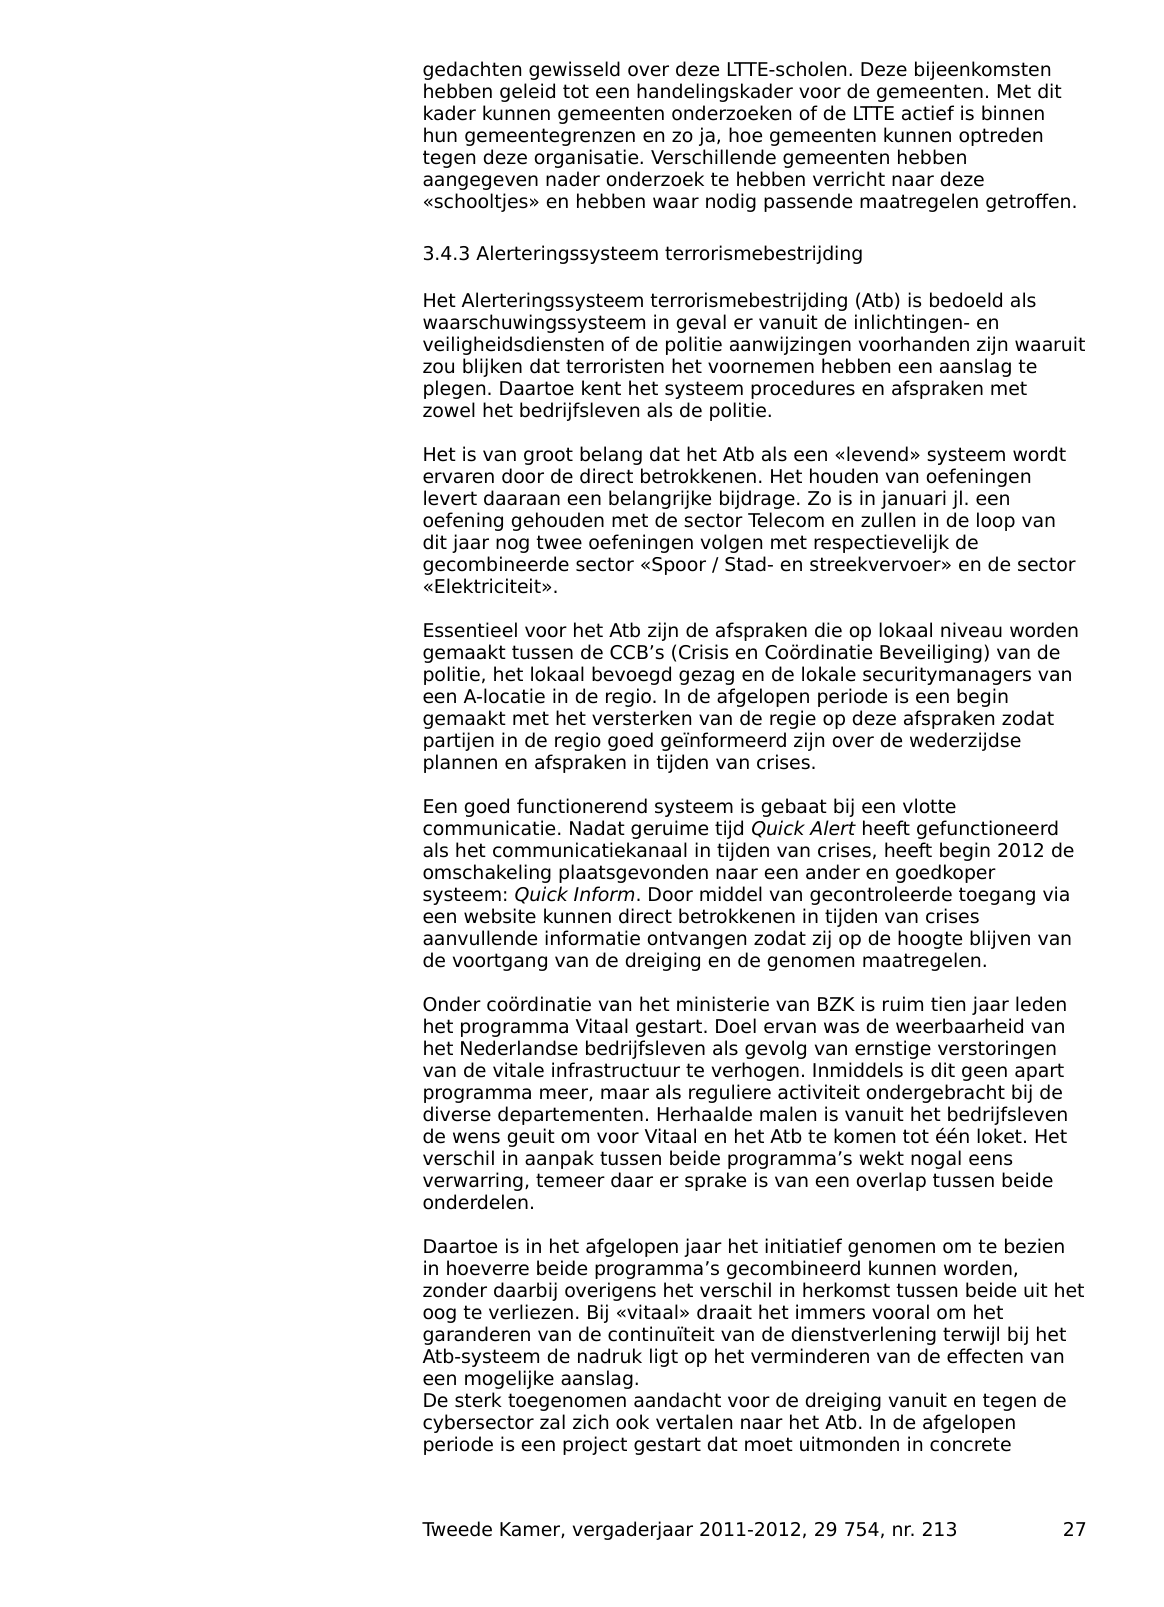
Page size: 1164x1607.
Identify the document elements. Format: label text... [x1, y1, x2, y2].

text Essentieel voor het Atb zijn de afspraken die op lokaal niveau worden gemaakt tussen de CCB’s (Crisis en Coördinatie Beveiliging) van de politie, het lokaal bevoegd gezag en de lokale securitymanagers van een A-locatie in de regio. In de afgelopen periode is een begin gemaakt met het versterken van de regie op deze afspraken zodat partijen in de regio goed geïnformeerd zijn over de wederzijdse plannen en afspraken in tijden van crises. [422, 620, 1087, 774]
subtitle 3.4.3 Alerteringssysteem terrorismebestrijding [422, 243, 1087, 265]
text De sterk toegenomen aandacht voor de dreiging vanuit en tegen de cybersector zal zich ook vertalen naar het Atb. In de afgelopen periode is een project gestart dat moet uitmonden in concrete [422, 1390, 1087, 1456]
text Een goed functionerend systeem is gebaat bij een vlotte communicatie. Nadat geruime tijd Quick Alert heeft gefunctioneerd als het communicatiekanaal in tijden van crises, heeft begin 2012 de omschakeling plaatsgevonden naar een ander en goedkoper systeem: Quick Inform. Door middel van gecontroleerde toegang via een website kunnen direct betrokkenen in tijden van crises aanvullende informatie ontvangen zodat zij op de hoogte blijven van de voortgang van de dreiging en de genomen maatregelen. [422, 796, 1087, 972]
text Onder coördinatie van het ministerie van BZK is ruim tien jaar leden het programma Vitaal gestart. Doel ervan was de weerbaarheid van het Nederlandse bedrijfsleven als gevolg van ernstige verstoringen van de vitale infrastructuur te verhogen. Inmiddels is dit geen apart programma meer, maar als reguliere activiteit ondergebracht bij de diverse departementen. Herhaalde malen is vanuit het bedrijfsleven de wens geuit om voor Vitaal en het Atb te komen tot één loket. Het verschil in aanpak tussen beide programma’s wekt nogal eens verwarring, temeer daar er sprake is van een overlap tussen beide onderdelen. [422, 994, 1087, 1214]
text Het is van groot belang dat het Atb als een «levend» systeem wordt ervaren door de direct betrokkenen. Het houden van oefeningen levert daaraan een belangrijke bijdrage. Zo is in januari jl. een oefening gehouden met de sector Telecom en zullen in de loop van dit jaar nog twee oefeningen volgen met respectievelijk de gecombineerde sector «Spoor / Stad- en streekvervoer» en de sector «Elektriciteit». [422, 444, 1087, 598]
text gedachten gewisseld over deze LTTE-scholen. Deze bijeenkomsten hebben geleid tot een handelingskader voor de gemeenten. Met dit kader kunnen gemeenten onderzoeken of de LTTE actief is binnen hun gemeentegrenzen en zo ja, hoe gemeenten kunnen optreden tegen deze organisatie. Verschillende gemeenten hebben aangegeven nader onderzoek te hebben verricht naar deze «schooltjes» en hebben waar nodig passende maatregelen getroffen. [422, 59, 1087, 213]
text Daartoe is in het afgelopen jaar het initiatief genomen om te bezien in hoeverre beide programma’s gecombineerd kunnen worden, zonder daarbij overigens het verschil in herkomst tussen beide uit het oog te verliezen. Bij «vitaal» draait het immers vooral om het garanderen van de continuïteit van de dienstverlening terwijl bij het Atb-systeem de nadruk ligt op het verminderen van de effecten van een mogelijke aanslag. [422, 1236, 1087, 1390]
text Het Alerteringssysteem terrorismebestrijding (Atb) is bedoeld als waarschuwingssysteem in geval er vanuit de inlichtingen- en veiligheidsdiensten of de politie aanwijzingen voorhanden zijn waaruit zou blijken dat terroristen het voornemen hebben een aanslag te plegen. Daartoe kent het systeem procedures en afspraken met zowel het bedrijfsleven als de politie. [422, 290, 1087, 422]
